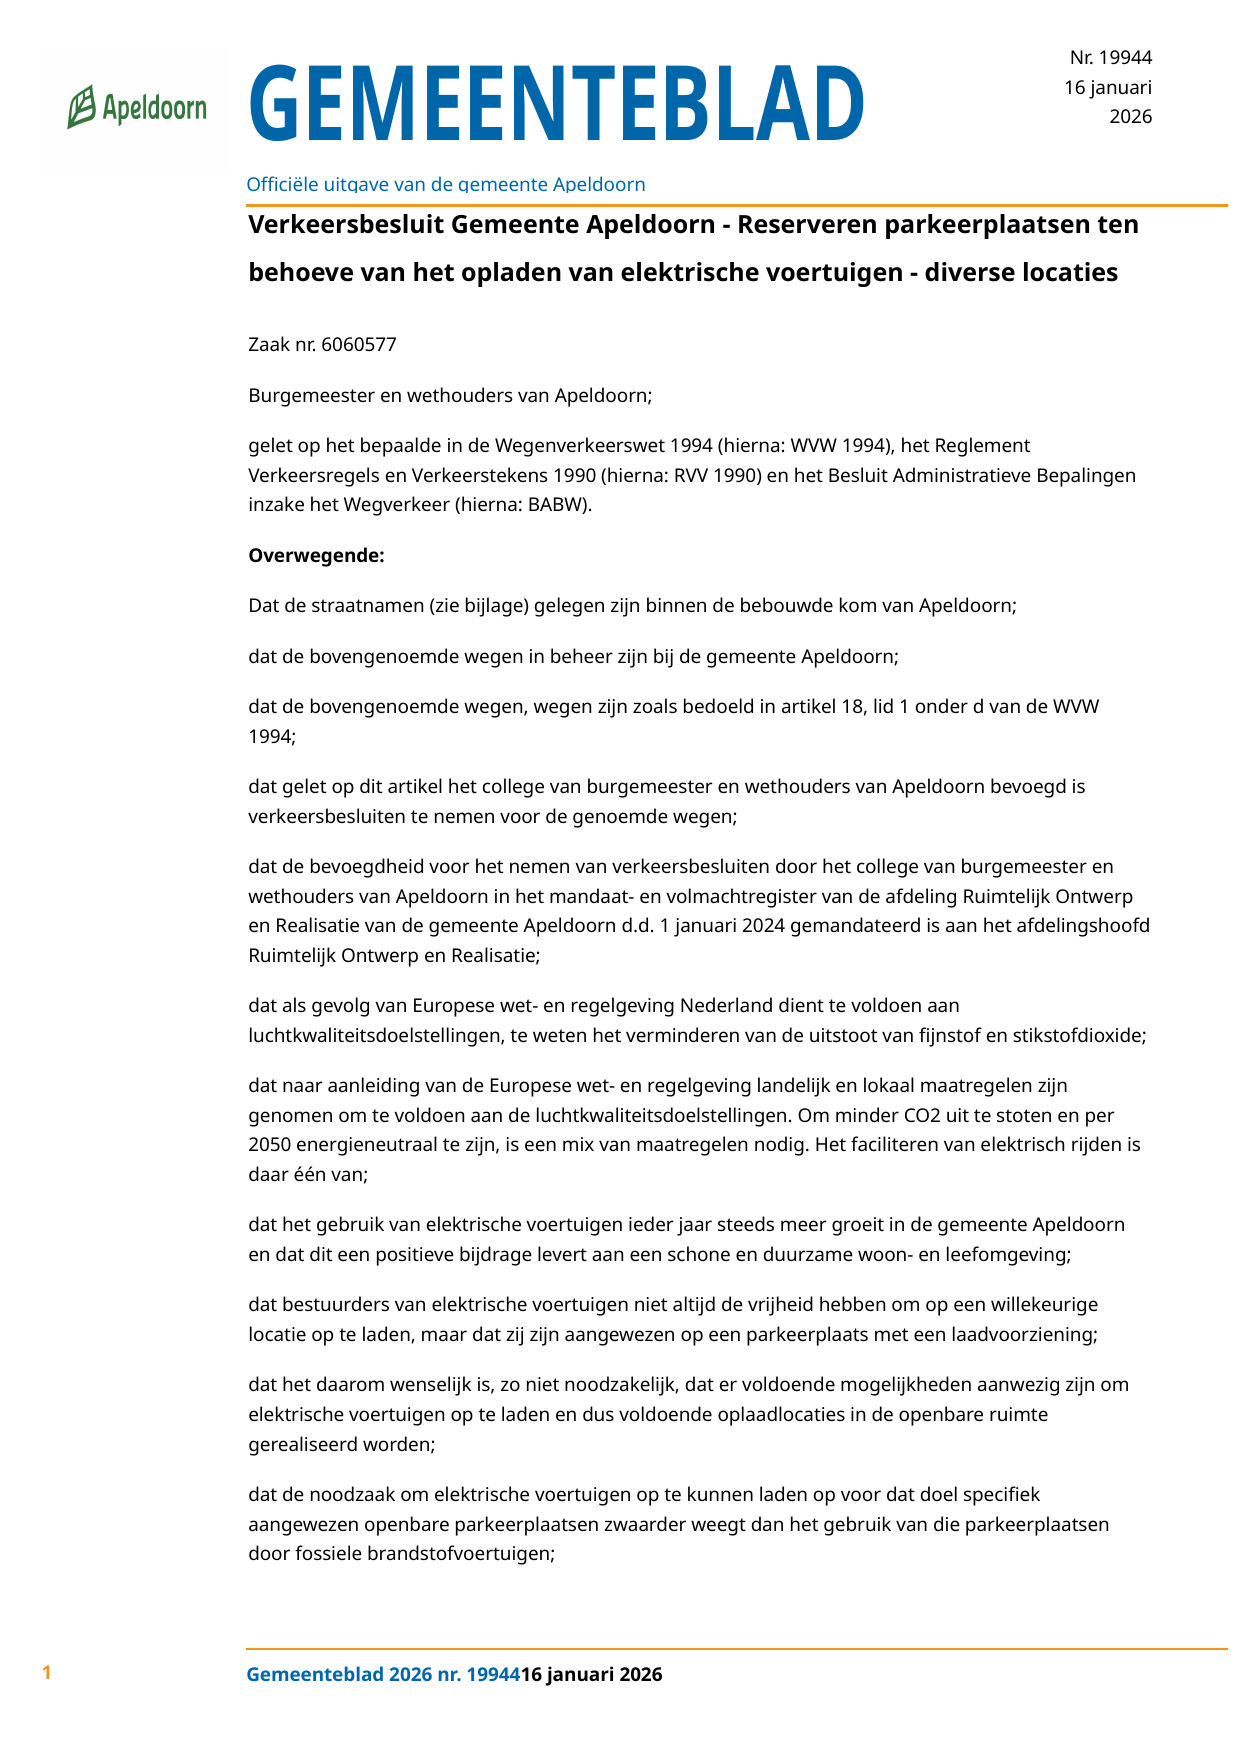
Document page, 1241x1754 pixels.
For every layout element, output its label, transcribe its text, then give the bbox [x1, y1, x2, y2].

text dat bestuurders van elektrische voertuigen niet altijd de vrijheid hebben om op een willekeurige locatie op te laden, maar dat zij zijn aangewezen op een parkeerplaats met een laadvoorziening; [248, 1292, 1152, 1347]
text Verkeersbesluit Gemeente Apeldoorn - Reserveren parkeerplaatsen ten behoeve van het opladen van elektrische voertuigen - diverse locaties [248, 207, 1152, 288]
picture [41, 47, 231, 172]
text dat het gebruik van elektrische voertuigen ieder jaar steeds meer groeit in de gemeente Apeldoorn en dat dit een positieve bijdrage levert aan een schone en duurzame woon- en leefomgeving; [248, 1212, 1152, 1267]
text dat gelet op dit artikel het college van burgemeester en wethouders van Apeldoorn bevoegd is verkeersbesluiten te nemen voor de genoemde wegen; [248, 773, 1152, 828]
text dat de noodzaak om elektrische voertuigen op te kunnen laden op voor dat doel specifiek aangewezen openbare parkeerplaatsen zwaarder weegt dan het gebruik van die parkeerplaatsen door fossiele brandstofvoertuigen; [248, 1481, 1152, 1566]
text dat de bovengenoemde wegen, wegen zijn zoals bedoeld in artikel 18, lid 1 onder d van de WVW 1994; [248, 693, 1152, 748]
text Zaak nr. 6060577 [248, 332, 1152, 357]
text dat naar aanleiding van de Europese wet- en regelgeving landelijk en lokaal maatregelen zijn genomen om te voldoen aan de luchtkwaliteitsdoelstellingen. Om minder CO2 uit te stoten en per 2050 energieneutraal te zijn, is een mix van maatregelen nodig. Het faciliteren van elektrisch rijden is daar één van; [248, 1072, 1152, 1187]
text Burgemeester en wethouders van Apeldoorn; [248, 382, 1152, 408]
text Dat de straatnamen (zie bijlage) gelegen zijn binnen de bebouwde kom van Apeldoorn; [248, 592, 1152, 618]
text dat het daarom wenselijk is, zo niet noodzakelijk, dat er voldoende mogelijkheden aanwezig zijn om elektrische voertuigen op te laden en dus voldoende oplaadlocaties in de openbare ruimte gerealiseerd worden; [248, 1372, 1152, 1456]
text dat als gevolg van Europese wet- en regelgeving Nederland dient te voldoen aan luchtkwaliteitsdoelstellingen, te weten het verminderen van de uitstoot van fijnstof en stikstofdioxide; [248, 992, 1152, 1048]
text dat de bovengenoemde wegen in beheer zijn bij de gemeente Apeldoorn; [248, 643, 1152, 668]
text Overwegende: [248, 542, 1152, 568]
text dat de bevoegdheid voor het nemen van verkeersbesluiten door het college van burgemeester en wethouders van Apeldoorn in het mandaat- en volmachtregister van de afdeling Ruimtelijk Ontwerp en Realisatie van de gemeente Apeldoorn d.d. 1 januari 2024 gemandateerd is aan het afdelingshoofd Ruimtelijk Ontwerp en Realisatie; [248, 853, 1152, 968]
text gelet op het bepaalde in de Wegenverkeerswet 1994 (hierna: WVW 1994), het Reglement Verkeersregels en Verkeerstekens 1990 (hierna: RVV 1990) en het Besluit Administratieve Bepalingen inzake het Wegverkeer (hierna: BABW). [248, 432, 1152, 517]
